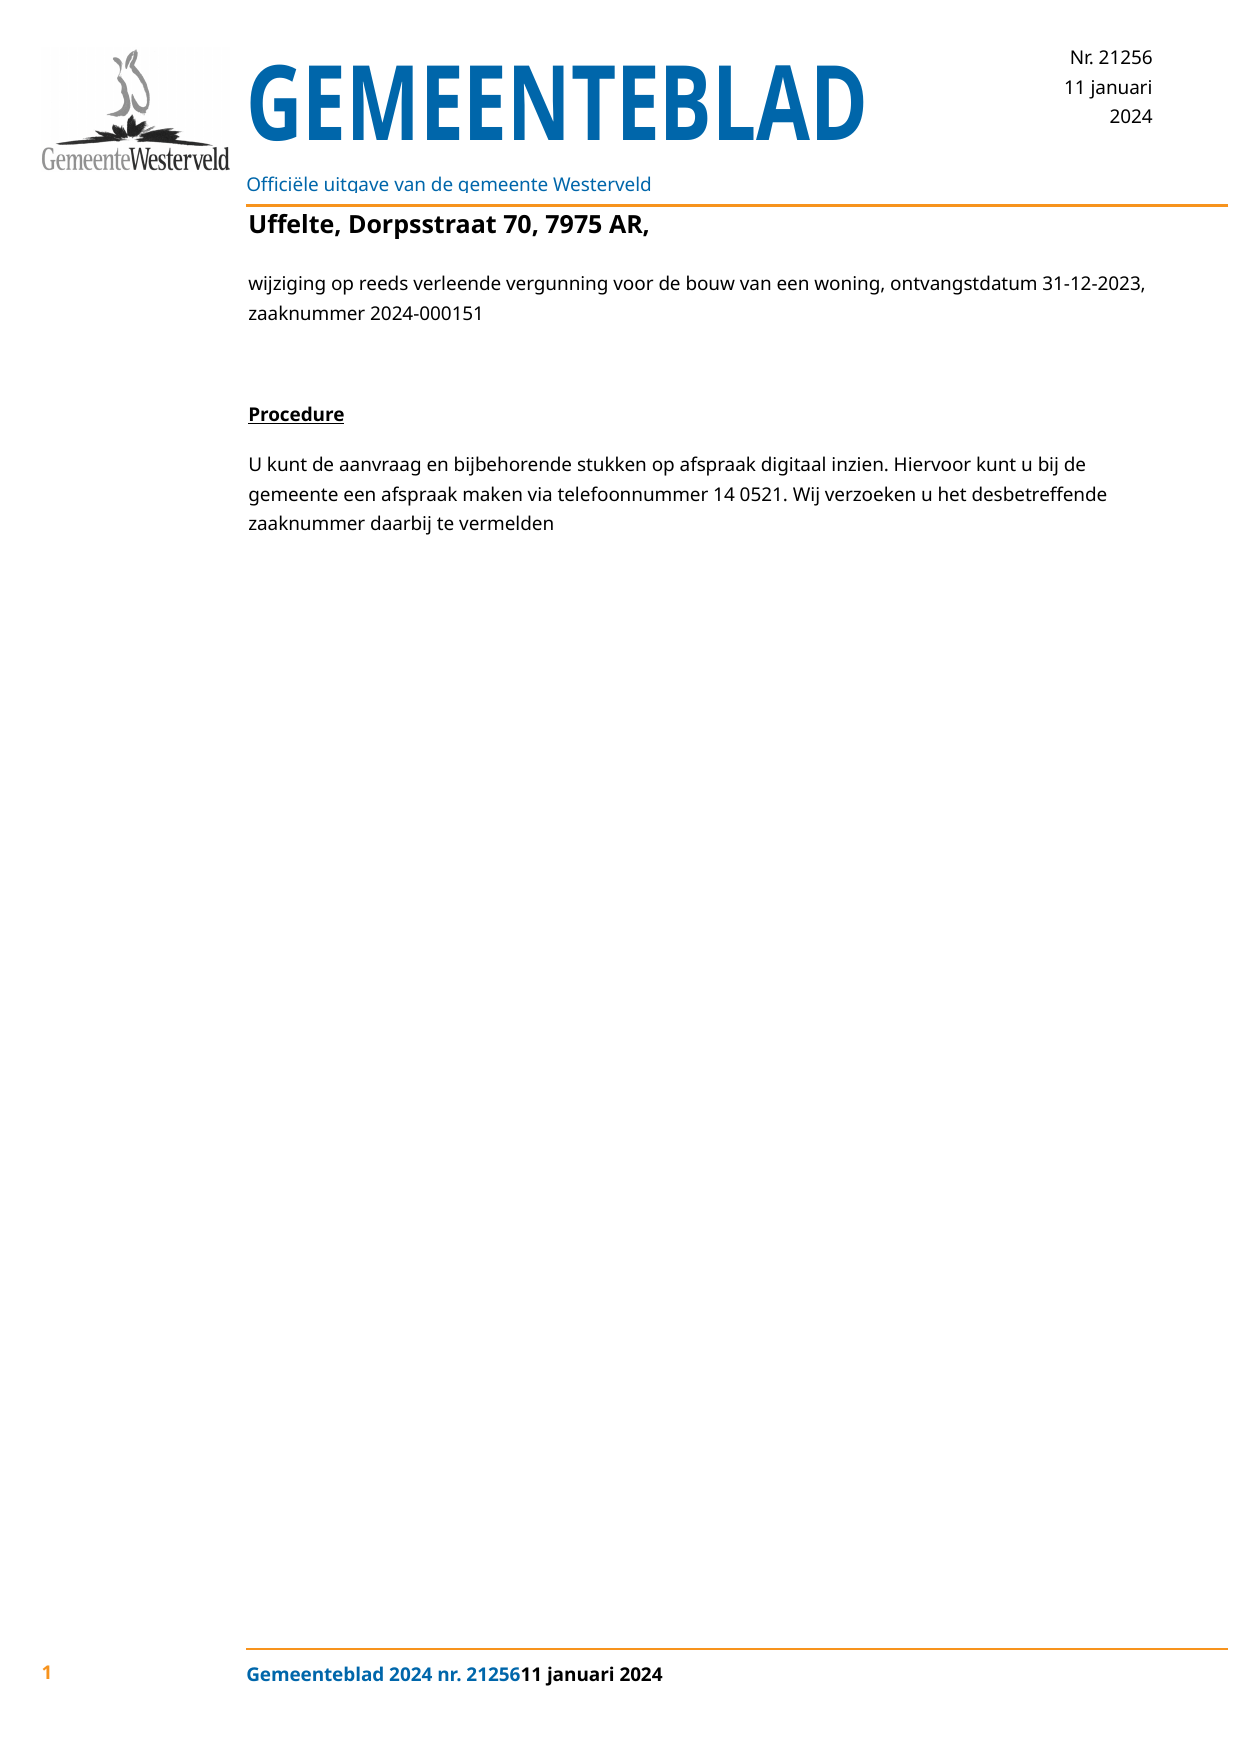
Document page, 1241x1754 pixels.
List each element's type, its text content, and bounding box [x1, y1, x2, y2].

text U kunt de aanvraag en bijbehorende stukken op afspraak digitaal inzien. Hiervoor kunt u bij de gemeente een afspraak maken via telefoonnummer 14 0521. Wij verzoeken u het desbetreffende zaaknummer daarbij te vermelden [248, 451, 1152, 536]
text Uffelte, Dorpsstraat 70, 7975 AR, [248, 207, 1152, 241]
text wijziging op reeds verleende vergunning voor de bouw van een woning, ontvangstdatum 31-12-2023, zaaknummer 2024-000151 [248, 270, 1152, 326]
picture [41, 47, 231, 172]
text Procedure [248, 401, 1152, 426]
